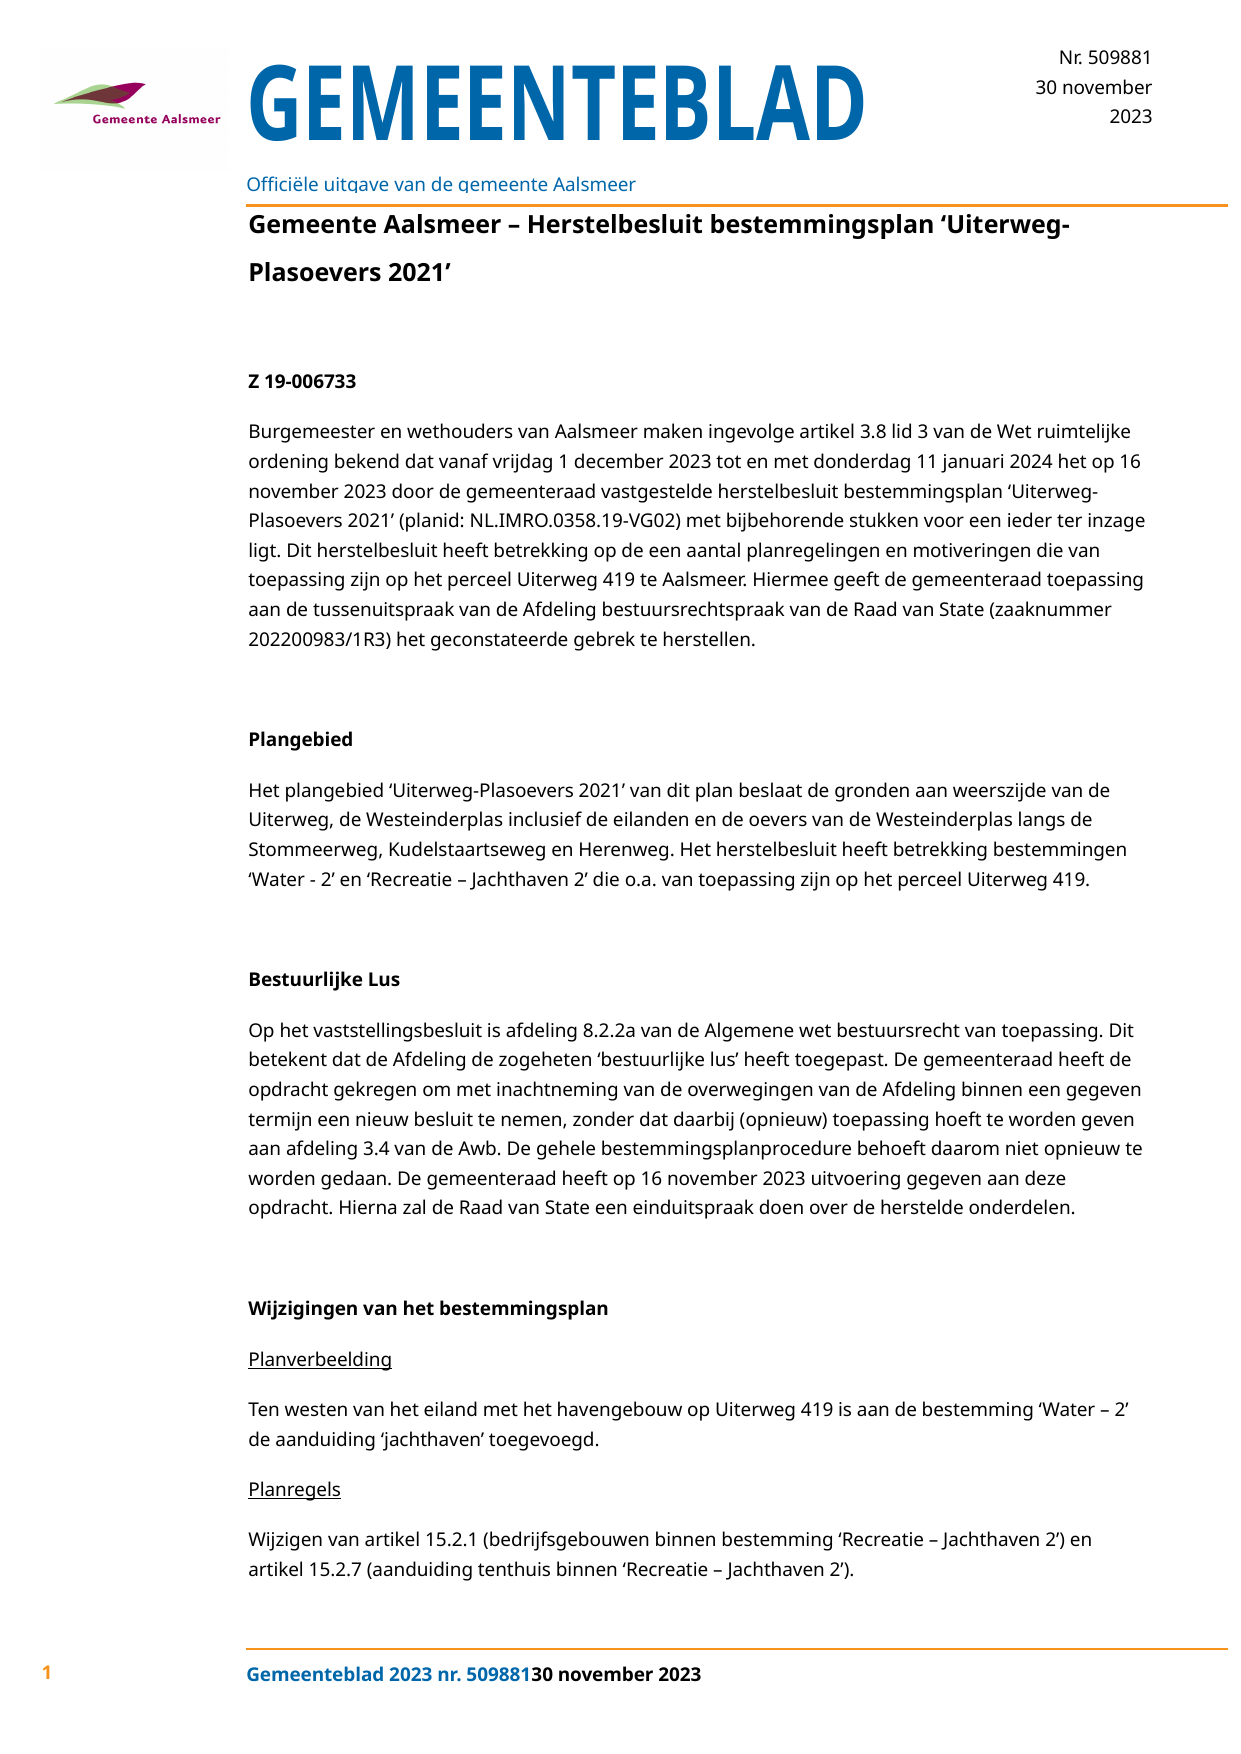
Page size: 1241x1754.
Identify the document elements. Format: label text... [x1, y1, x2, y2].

text Wijzigen van artikel 15.2.1 (bedrijfsgebouwen binnen bestemming ‘Recreatie – Jachthaven 2’) en artikel 15.2.7 (aanduiding tenthuis binnen ‘Recreatie – Jachthaven 2’). [248, 1527, 1152, 1582]
text Plangebied [248, 727, 1152, 752]
text Planregels [248, 1476, 1152, 1502]
text Het plangebied ‘Uiterweg-Plasoevers 2021’ van dit plan beslaat de gronden aan weerszijde van de Uiterweg, de Westeinderplas inclusief de eilanden en de oevers van de Westeinderplas langs de Stommeerweg, Kudelstaartseweg en Herenweg. Het herstelbesluit heeft betrekking bestemmingen ‘Water - 2’ en ‘Recreatie – Jachthaven 2’ die o.a. van toepassing zijn op het perceel Uiterweg 419. [248, 777, 1152, 892]
text Z 19-006733 [248, 368, 1152, 394]
text Planverbeelding [248, 1346, 1152, 1372]
text Ten westen van het eiland met het havengebouw op Uiterweg 419 is aan de bestemming ‘Water – 2’ de aanduiding ‘jachthaven’ toegevoegd. [248, 1396, 1152, 1452]
text Burgemeester en wethouders van Aalsmeer maken ingevolge artikel 3.8 lid 3 van de Wet ruimtelijke ordening bekend dat vanaf vrijdag 1 december 2023 tot en met donderdag 11 januari 2024 het op 16 november 2023 door de gemeenteraad vastgestelde herstelbesluit bestemmingsplan ‘Uiterweg-Plasoevers 2021’ (planid: NL.IMRO.0358.19-VG02) met bijbehorende stukken voor een ieder ter inzage ligt. Dit herstelbesluit heeft betrekking op de een aantal planregelingen en motiveringen die van toepassing zijn op het perceel Uiterweg 419 te Aalsmeer. Hiermee geeft de gemeenteraad toepassing aan de tussenuitspraak van de Afdeling bestuursrechtspraak van de Raad van State (zaaknummer 202200983/1R3) het geconstateerde gebrek te herstellen. [248, 419, 1152, 652]
picture [41, 47, 231, 172]
text Bestuurlijke Lus [248, 967, 1152, 992]
text Wijzigingen van het bestemmingsplan [248, 1295, 1152, 1321]
text Gemeente Aalsmeer – Herstelbesluit bestemmingsplan ‘Uiterweg-Plasoevers 2021’ [248, 207, 1152, 288]
text Op het vaststellingsbesluit is afdeling 8.2.2a van de Algemene wet bestuursrecht van toepassing. Dit betekent dat de Afdeling de zogeheten ‘bestuurlijke lus’ heeft toegepast. De gemeenteraad heeft de opdracht gekregen om met inachtneming van de overwegingen van de Afdeling binnen een gegeven termijn een nieuw besluit te nemen, zonder dat daarbij (opnieuw) toepassing hoeft te worden geven aan afdeling 3.4 van de Awb. De gehele bestemmingsplanprocedure behoeft daarom niet opnieuw te worden gedaan. De gemeenteraad heeft op 16 november 2023 uitvoering gegeven aan deze opdracht. Hierna zal de Raad van State een einduitspraak doen over de herstelde onderdelen. [248, 1017, 1152, 1220]
